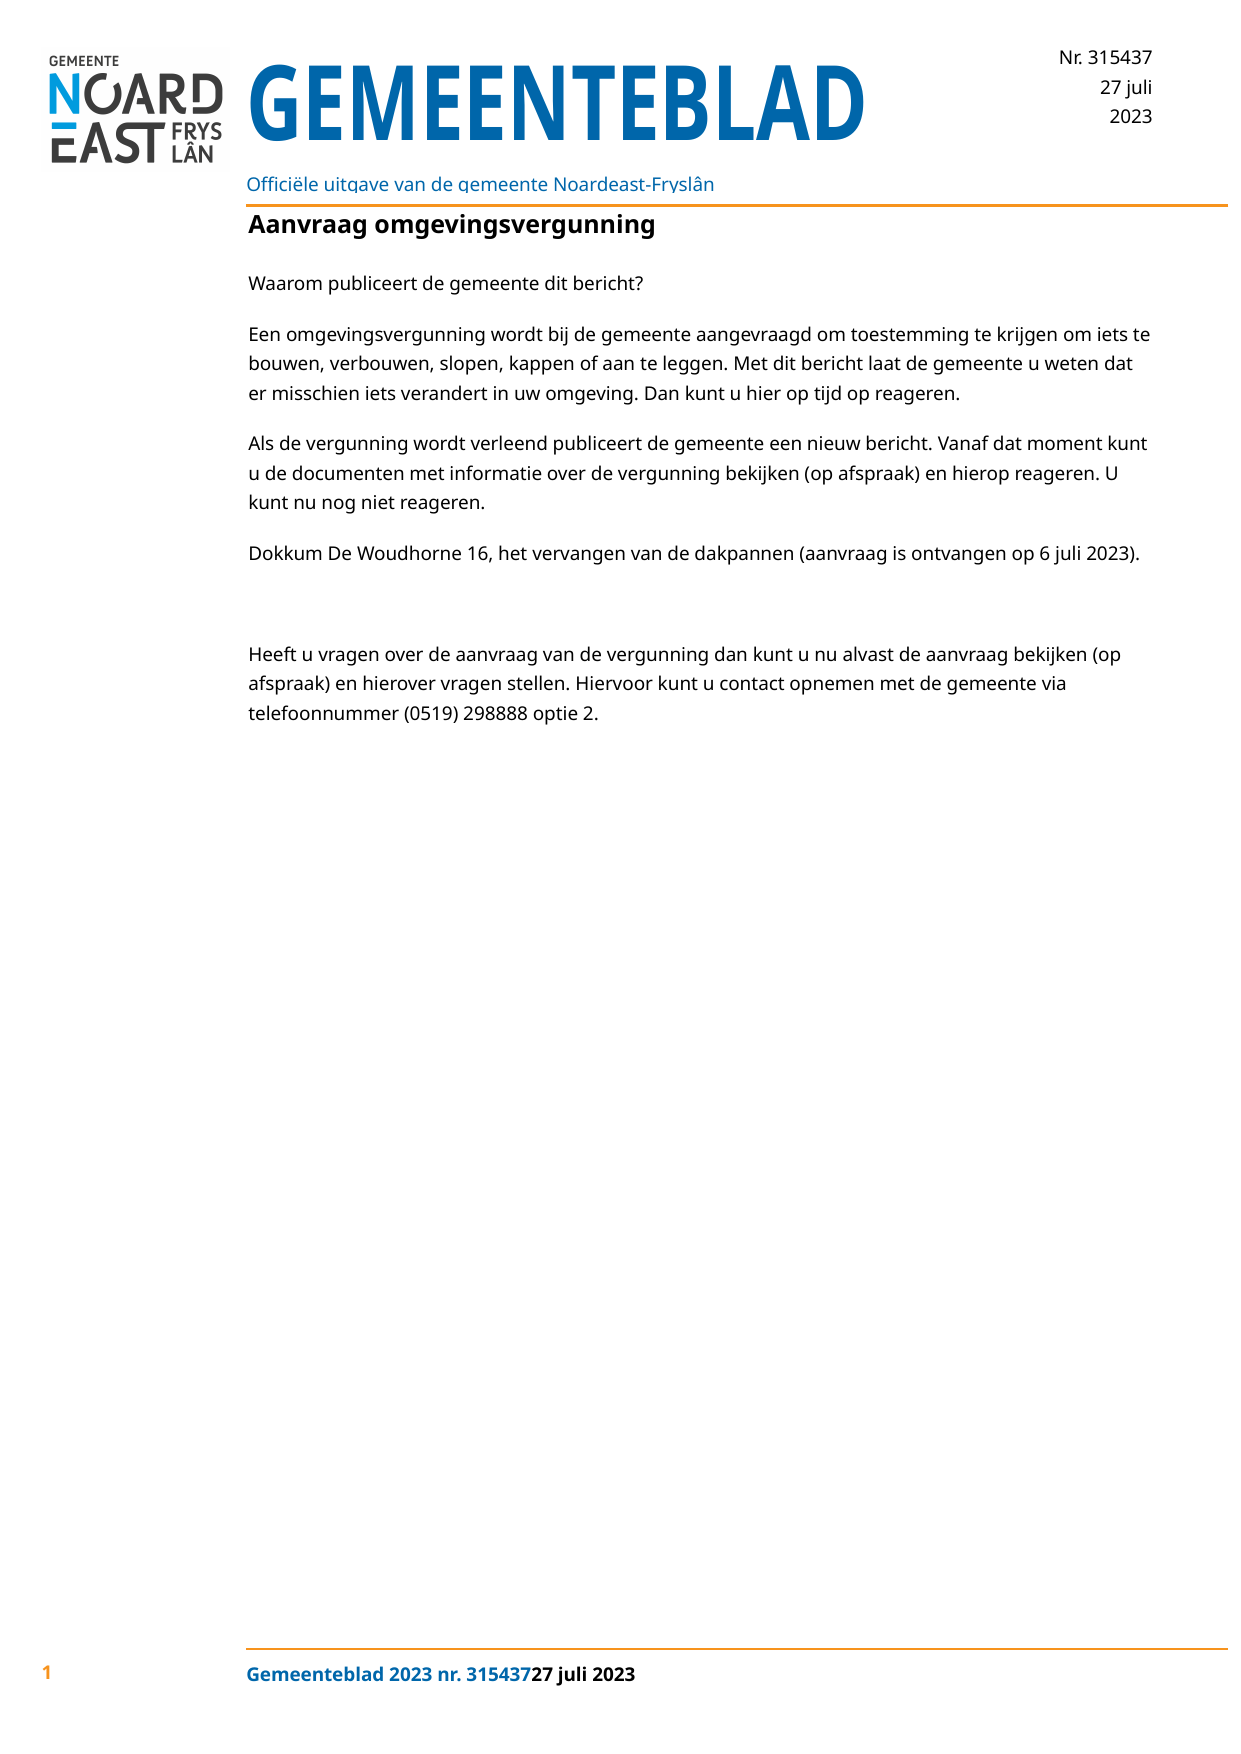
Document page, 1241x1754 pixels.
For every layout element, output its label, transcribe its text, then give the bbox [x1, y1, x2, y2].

text Aanvraag omgevingsvergunning [248, 207, 1152, 241]
text Heeft u vragen over de aanvraag van de vergunning dan kunt u nu alvast de aanvraag bekijken (op afspraak) en hierover vragen stellen. Hiervoor kunt u contact opnemen met de gemeente via telefoonnummer (0519) 298888 optie 2. [248, 641, 1152, 726]
text Als de vergunning wordt verleend publiceert de gemeente een nieuw bericht. Vanaf dat moment kunt u de documenten met informatie over de vergunning bekijken (op afspraak) en hierop reageren. U kunt nu nog niet reageren. [248, 430, 1152, 515]
text Een omgevingsvergunning wordt bij de gemeente aangevraagd om toestemming te krijgen om iets te bouwen, verbouwen, slopen, kappen of aan te leggen. Met dit bericht laat de gemeente u weten dat er misschien iets verandert in uw omgeving. Dan kunt u hier op tijd op reageren. [248, 321, 1152, 406]
picture [41, 47, 231, 172]
text Dokkum De Woudhorne 16, het vervangen van de dakpannen (aanvraag is ontvangen op 6 juli 2023). [248, 540, 1152, 566]
text Waarom publiceert de gemeente dit bericht? [248, 270, 1152, 296]
